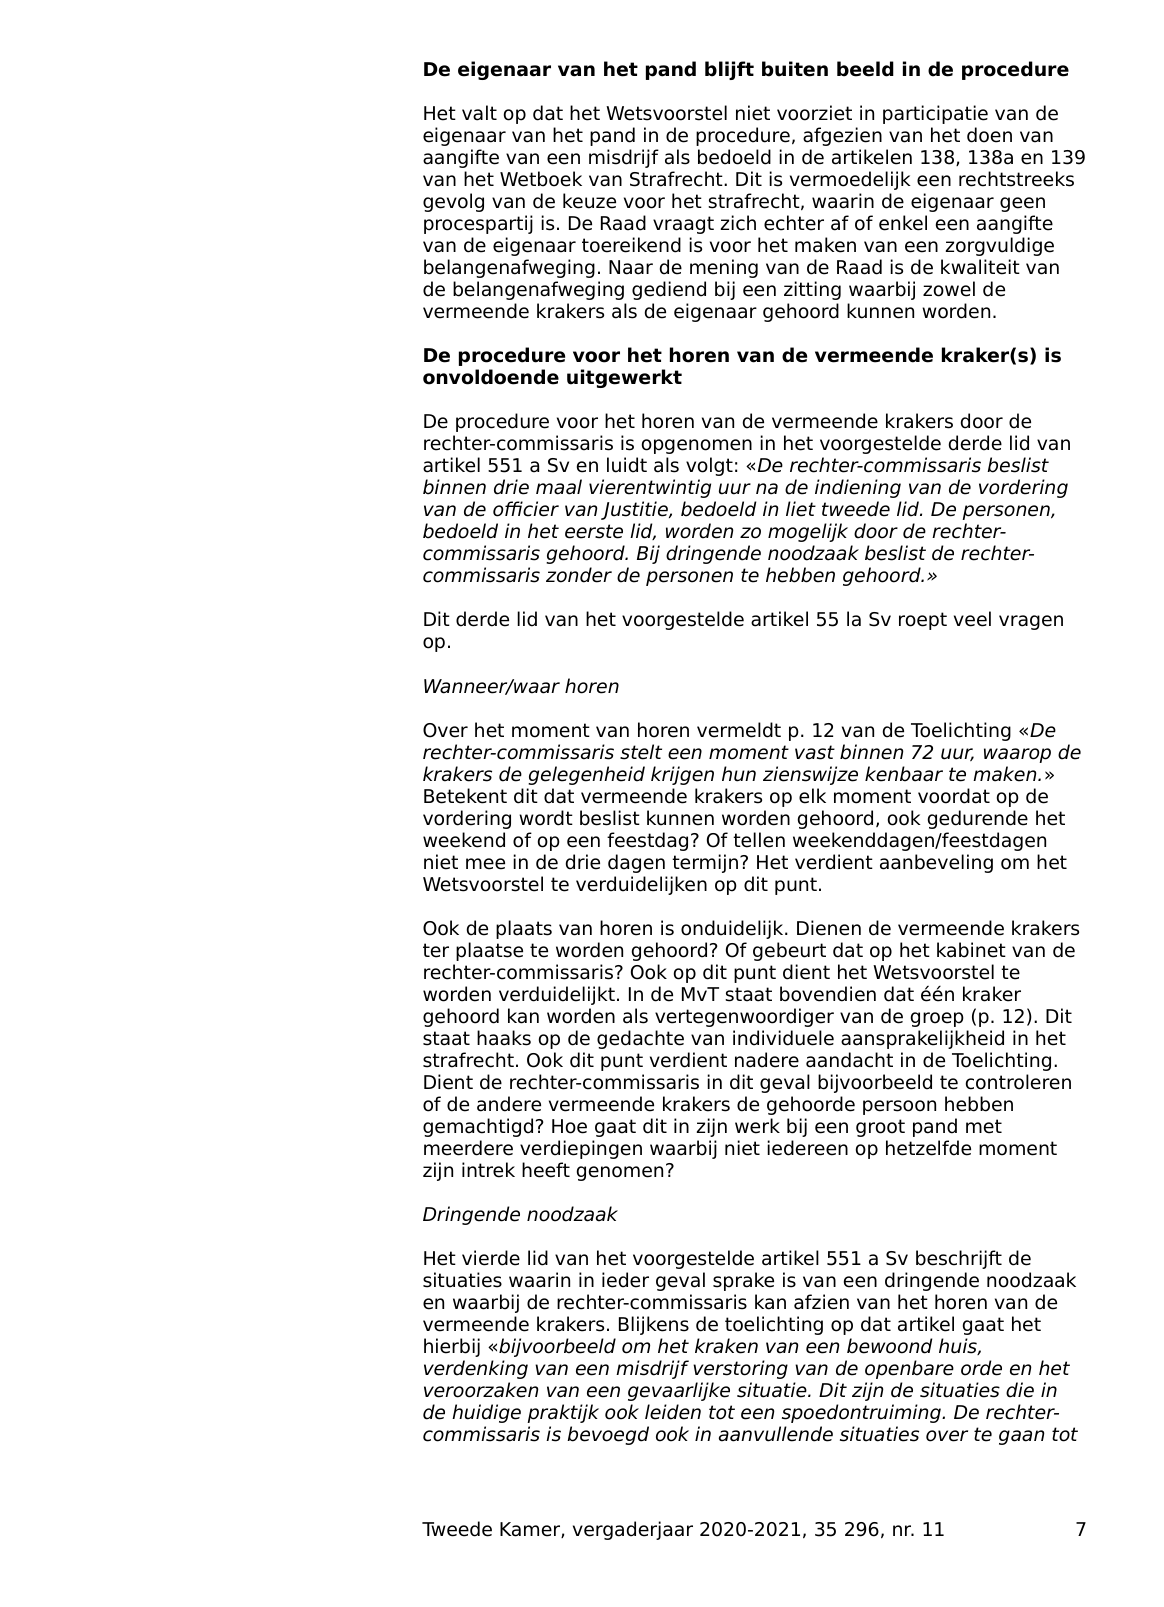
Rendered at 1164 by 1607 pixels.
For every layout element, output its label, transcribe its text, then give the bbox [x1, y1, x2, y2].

subtitle Wanneer/waar horen [422, 676, 1087, 697]
subtitle De procedure voor het horen van de vermeende kraker(s) is onvoldoende uitgewerkt [422, 345, 1087, 389]
text De procedure voor het horen van de vermeende krakers door de rechter-commissaris is opgenomen in het voorgestelde derde lid van artikel 551 a Sv en luidt als volgt: «De rechter-commissaris beslist binnen drie maal vierentwintig uur na de indiening van de vordering van de officier van Justitie, bedoeld in liet tweede lid. De personen, bedoeld in het eerste lid, worden zo mogelijk door de rechter-commissaris gehoord. Bij dringende noodzaak beslist de rechter-commissaris zonder de personen te hebben gehoord.» [422, 411, 1087, 587]
subtitle Dringende noodzaak [422, 1204, 1087, 1226]
text Ook de plaats van horen is onduidelijk. Dienen de vermeende krakers ter plaatse te worden gehoord? Of gebeurt dat op het kabinet van de rechter-commissaris? Ook op dit punt dient het Wetsvoorstel te worden verduidelijkt. In de MvT staat bovendien dat één kraker gehoord kan worden als vertegenwoordiger van de groep (p. 12). Dit staat haaks op de gedachte van individuele aansprakelijkheid in het strafrecht. Ook dit punt verdient nadere aandacht in de Toelichting. Dient de rechter-commissaris in dit geval bijvoorbeeld te controleren of de andere vermeende krakers de gehoorde persoon hebben gemachtigd? Hoe gaat dit in zijn werk bij een groot pand met meerdere verdiepingen waarbij niet iedereen op hetzelfde moment zijn intrek heeft genomen? [422, 918, 1087, 1181]
subtitle De eigenaar van het pand blijft buiten beeld in de procedure [422, 59, 1087, 81]
text Dit derde lid van het voorgestelde artikel 55 la Sv roept veel vragen op. [422, 609, 1087, 653]
text Over het moment van horen vermeldt p. 12 van de Toelichting «De rechter-commissaris stelt een moment vast binnen 72 uur, waarop de krakers de gelegenheid krijgen hun zienswijze kenbaar te maken.» Betekent dit dat vermeende krakers op elk moment voordat op de vordering wordt beslist kunnen worden gehoord, ook gedurende het weekend of op een feestdag? Of tellen weekenddagen/feestdagen niet mee in de drie dagen termijn? Het verdient aanbeveling om het Wetsvoorstel te verduidelijken op dit punt. [422, 720, 1087, 896]
text Het vierde lid van het voorgestelde artikel 551 a Sv beschrijft de situaties waarin in ieder geval sprake is van een dringende noodzaak en waarbij de rechter-commissaris kan afzien van het horen van de vermeende krakers. Blijkens de toelichting op dat artikel gaat het hierbij «bijvoorbeeld om het kraken van een bewoond huis, verdenking van een misdrijf verstoring van de openbare orde en het veroorzaken van een gevaarlijke situatie. Dit zijn de situaties die in de huidige praktijk ook leiden tot een spoedontruiming. De rechter-commissaris is bevoegd ook in aanvullende situaties over te gaan tot [422, 1248, 1087, 1446]
text Het valt op dat het Wetsvoorstel niet voorziet in participatie van de eigenaar van het pand in de procedure, afgezien van het doen van aangifte van een misdrijf als bedoeld in de artikelen 138, 138a en 139 van het Wetboek van Strafrecht. Dit is vermoedelijk een rechtstreeks gevolg van de keuze voor het strafrecht, waarin de eigenaar geen procespartij is. De Raad vraagt zich echter af of enkel een aangifte van de eigenaar toereikend is voor het maken van een zorgvuldige belangenafweging. Naar de mening van de Raad is de kwaliteit van de belangenafweging gediend bij een zitting waarbij zowel de vermeende krakers als de eigenaar gehoord kunnen worden. [422, 103, 1087, 323]
